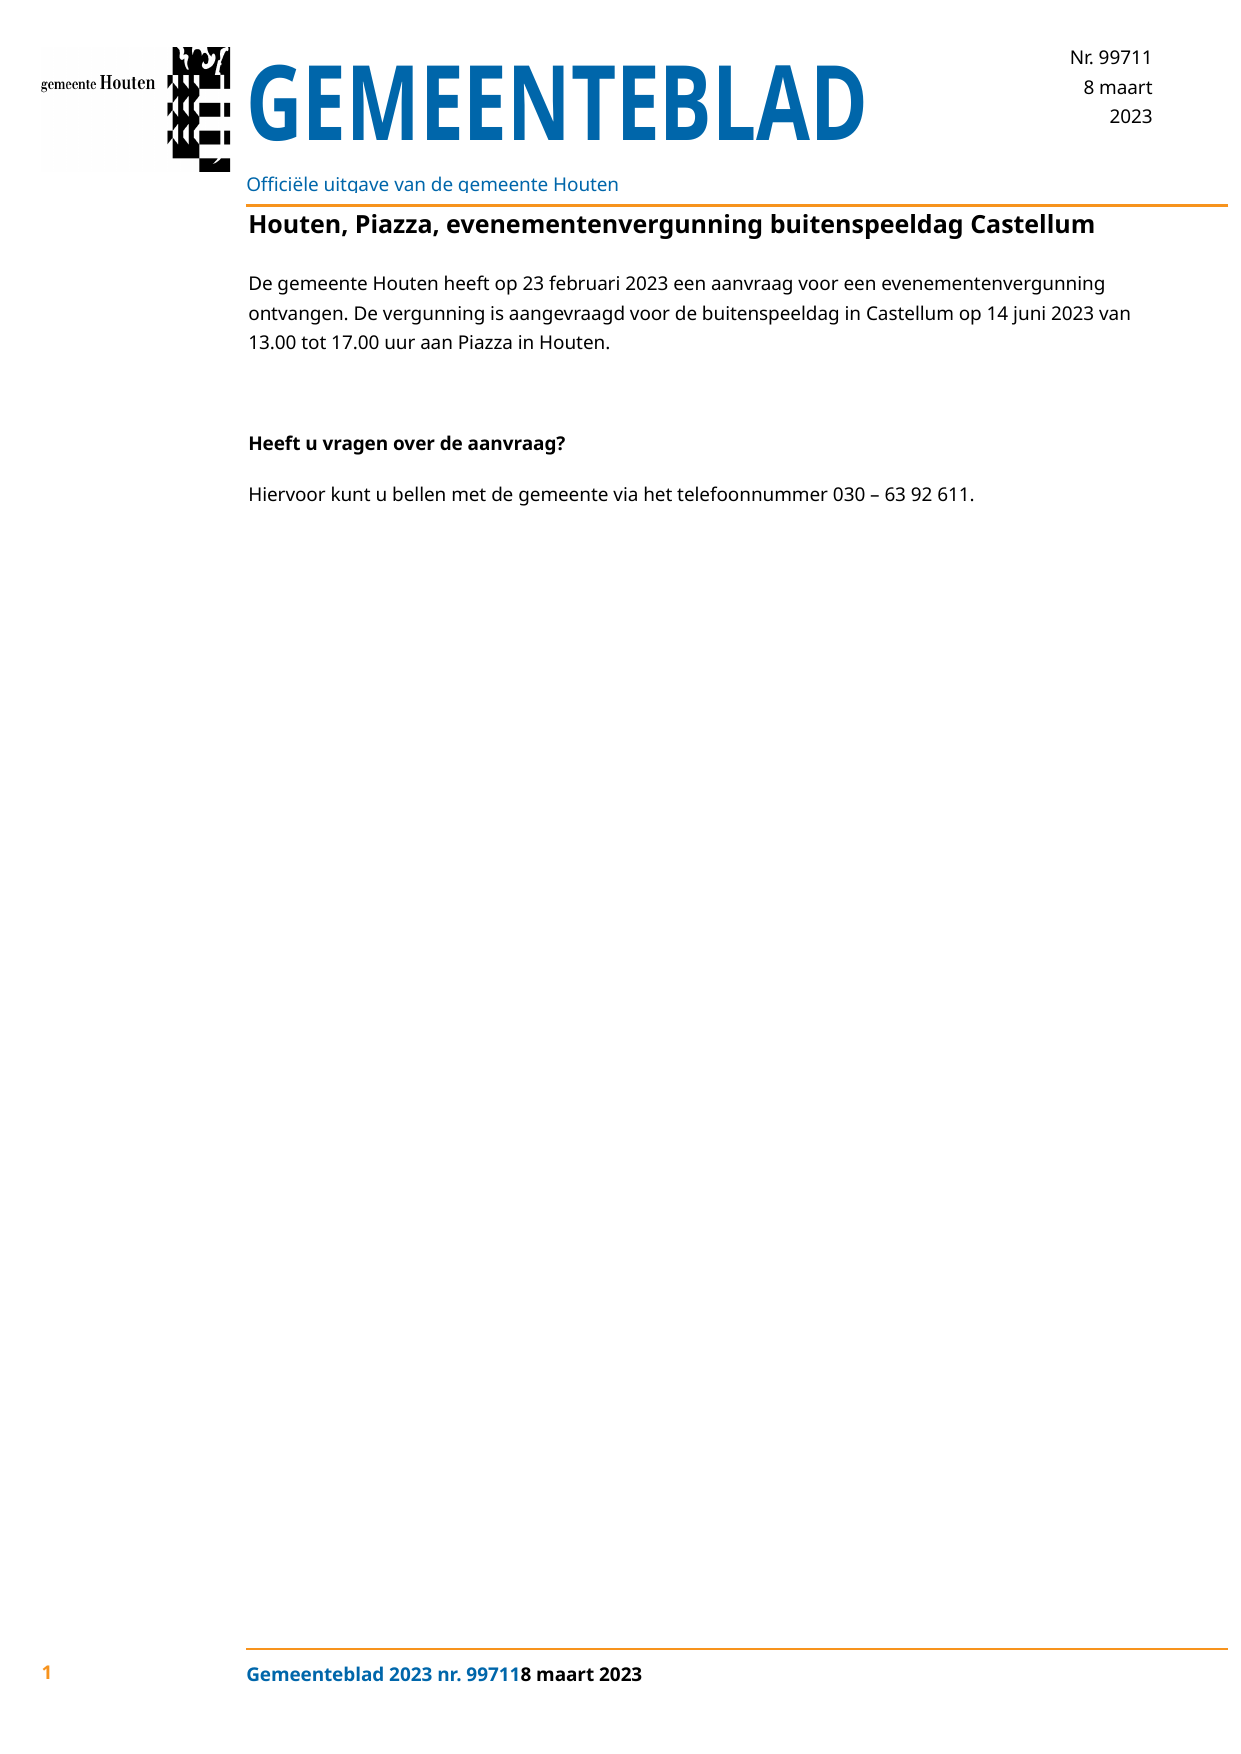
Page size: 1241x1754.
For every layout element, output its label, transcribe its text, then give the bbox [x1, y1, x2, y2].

text Heeft u vragen over de aanvraag? [248, 430, 1152, 456]
picture [41, 47, 231, 172]
text De gemeente Houten heeft op 23 februari 2023 een aanvraag voor een evenementenvergunning ontvangen. De vergunning is aangevraagd voor de buitenspeeldag in Castellum op 14 juni 2023 van 13.00 tot 17.00 uur aan Piazza in Houten. [248, 270, 1152, 355]
text Hiervoor kunt u bellen met de gemeente via het telefoonnummer 030 – 63 92 611. [248, 481, 1152, 506]
text Houten, Piazza, evenementenvergunning buitenspeeldag Castellum [248, 207, 1152, 241]
